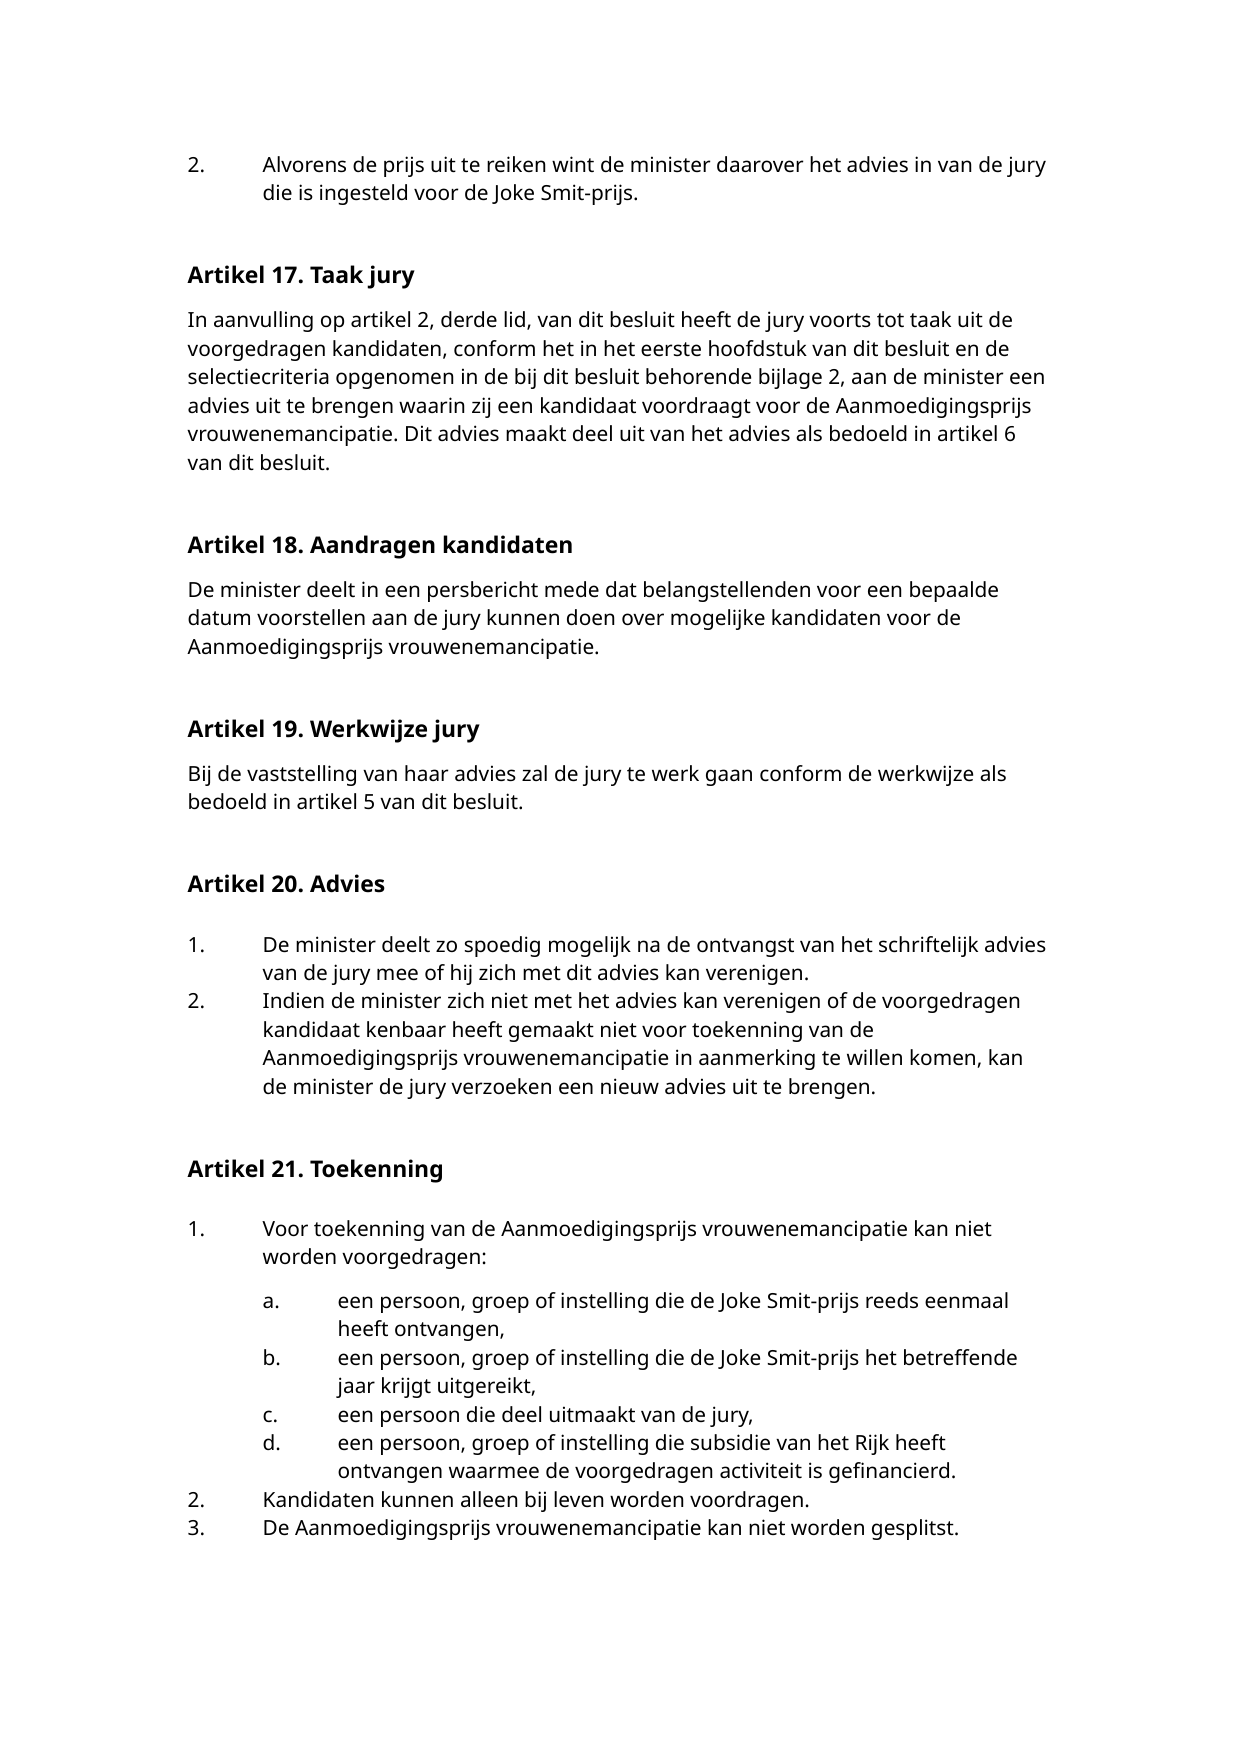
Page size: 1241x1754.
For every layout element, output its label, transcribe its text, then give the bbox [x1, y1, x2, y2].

list Alvorens de prijs uit te reiken wint de minister daarover het advies in van de jury die is ingesteld voor de Joke Smit-prijs. [187, 150, 1053, 207]
subtitle Artikel 19. Werkwijze jury [187, 713, 1053, 744]
list De minister deelt zo spoedig mogelijk na de ontvangst van het schriftelijk advies van de jury mee of hij zich met dit advies kan verenigen. [187, 930, 1053, 987]
list Kandidaten kunnen alleen bij leven worden voordragen. [187, 1485, 1053, 1513]
list De Aanmoedigingsprijs vrouwenemancipatie kan niet worden gesplitst. [187, 1513, 1053, 1542]
list een persoon die deel uitmaakt van de jury, [262, 1400, 1053, 1428]
list een persoon, groep of instelling die de Joke Smit-prijs het betreffende jaar krijgt uitgereikt, [262, 1343, 1053, 1400]
text De minister deelt in een persbericht mede dat belangstellenden voor een bepaalde datum voorstellen aan de jury kunnen doen over mogelijke kandidaten voor de Aanmoedigingsprijs vrouwenemancipatie. [187, 575, 1053, 660]
text In aanvulling op artikel 2, derde lid, van dit besluit heeft de jury voorts tot taak uit de voorgedragen kandidaten, conform het in het eerste hoofdstuk van dit besluit en de selectiecriteria opgenomen in de bij dit besluit behorende bijlage 2, aan de minister een advies uit te brengen waarin zij een kandidaat voordraagt voor de Aanmoedigingsprijs vrouwenemancipatie. Dit advies maakt deel uit van het advies als bedoeld in artikel 6 van dit besluit. [187, 306, 1053, 476]
list Voor toekenning van de Aanmoedigingsprijs vrouwenemancipatie kan niet worden voorgedragen: [187, 1214, 1053, 1271]
text Bij de vaststelling van haar advies zal de jury te werk gaan conform de werkwijze als bedoeld in artikel 5 van dit besluit. [187, 759, 1053, 816]
list Indien de minister zich niet met het advies kan verenigen of de voorgedragen kandidaat kenbaar heeft gemaakt niet voor toekenning van de Aanmoedigingsprijs vrouwenemancipatie in aanmerking te willen komen, kan de minister de jury verzoeken een nieuw advies uit te brengen. [187, 987, 1053, 1100]
subtitle Artikel 18. Aandragen kandidaten [187, 529, 1053, 560]
subtitle Artikel 17. Taak jury [187, 259, 1053, 291]
subtitle Artikel 21. Toekenning [187, 1153, 1053, 1184]
subtitle Artikel 20. Advies [187, 868, 1053, 900]
list een persoon, groep of instelling die de Joke Smit-prijs reeds eenmaal heeft ontvangen, [262, 1286, 1053, 1343]
list een persoon, groep of instelling die subsidie van het Rijk heeft ontvangen waarmee de voorgedragen activiteit is gefinancierd. [262, 1428, 1053, 1485]
